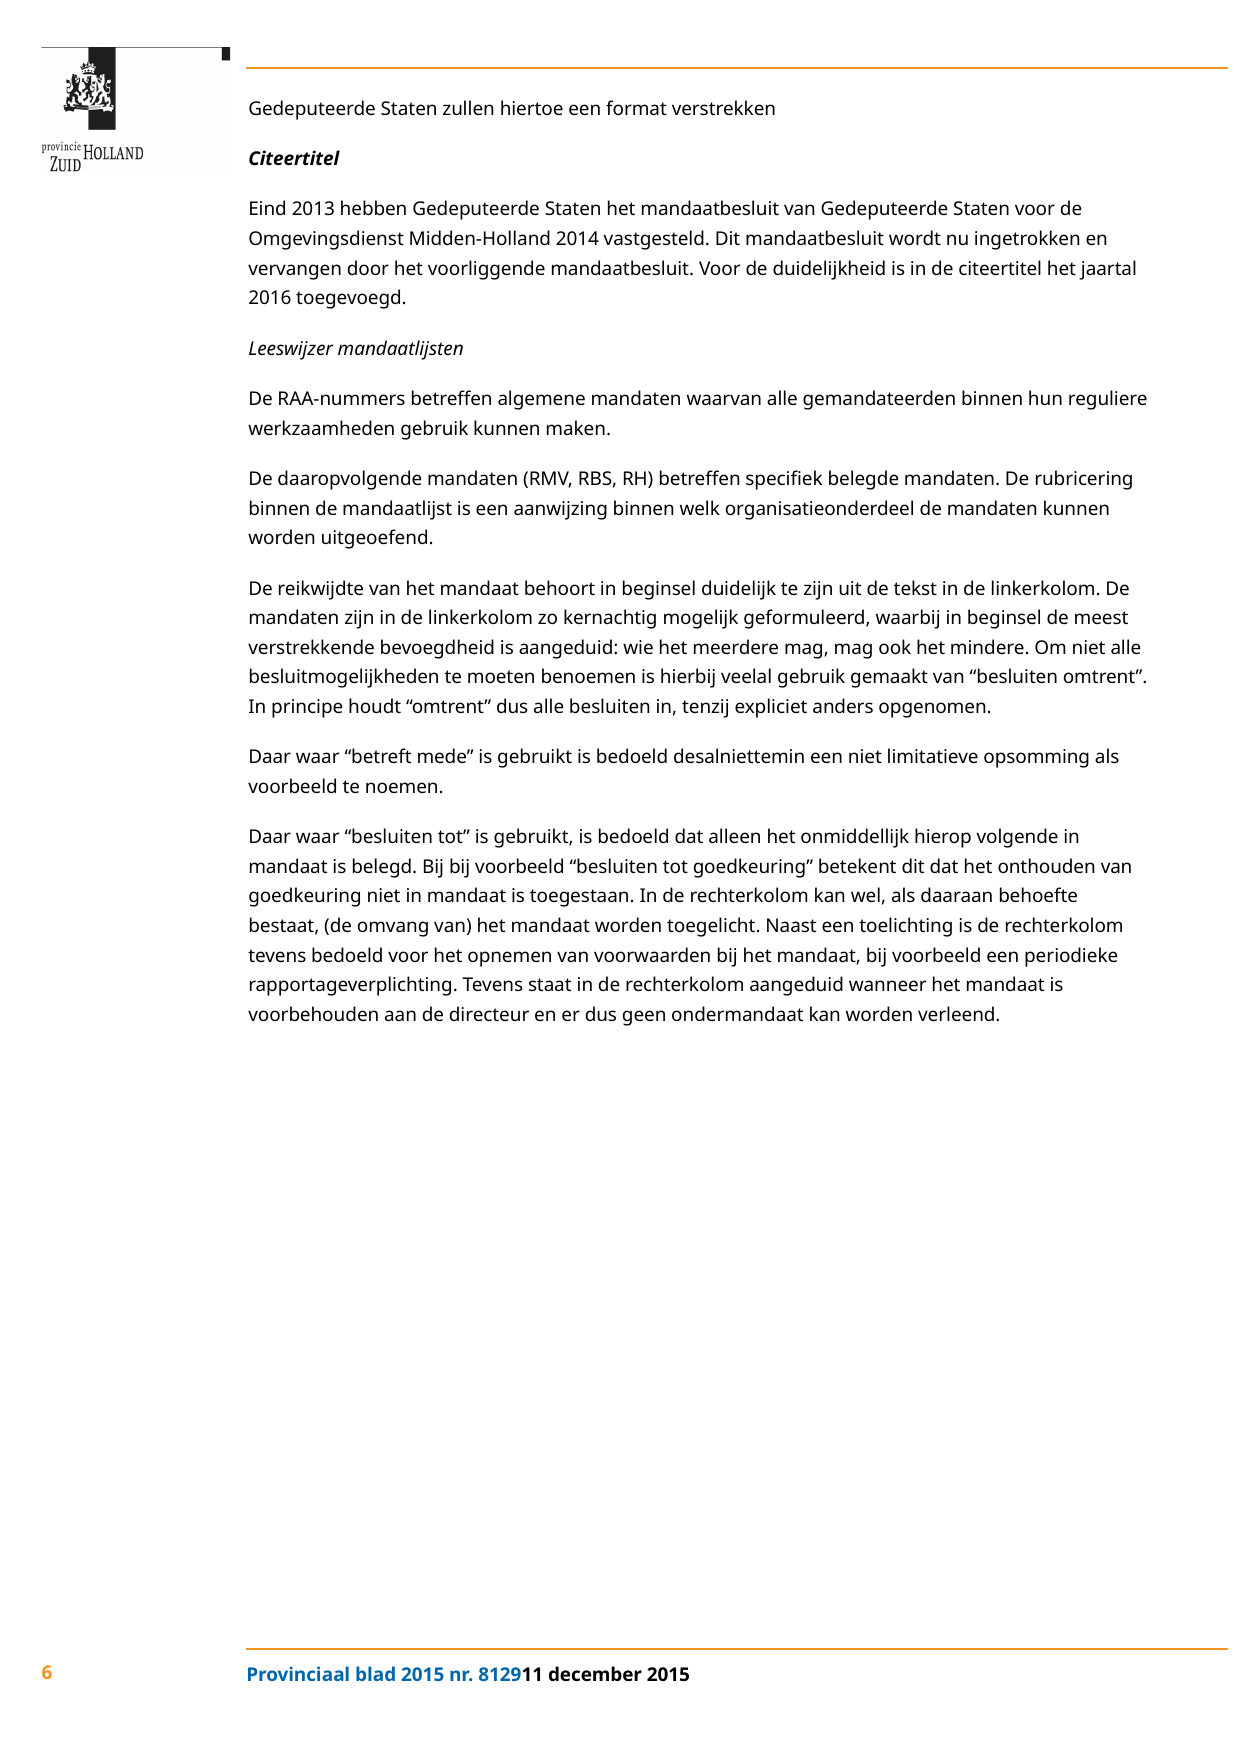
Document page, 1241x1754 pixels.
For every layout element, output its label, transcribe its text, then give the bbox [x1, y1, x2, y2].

text Daar waar “besluiten tot” is gebruikt, is bedoeld dat alleen het onmiddellijk hierop volgende in mandaat is belegd. Bij bij voorbeeld “besluiten tot goedkeuring” betekent dit dat het onthouden van goedkeuring niet in mandaat is toegestaan. In de rechterkolom kan wel, als daaraan behoefte bestaat, (de omvang van) het mandaat worden toegelicht. Naast een toelichting is de rechterkolom tevens bedoeld voor het opnemen van voorwaarden bij het mandaat, bij voorbeeld een periodieke rapportageverplichting. Tevens staat in de rechterkolom aangeduid wanneer het mandaat is voorbehouden aan de directeur en er dus geen ondermandaat kan worden verleend. [248, 823, 1152, 1027]
picture [41, 47, 231, 172]
text Eind 2013 hebben Gedeputeerde Staten het mandaatbesluit van Gedeputeerde Staten voor de Omgevingsdienst Midden-Holland 2014 vastgesteld. Dit mandaatbesluit wordt nu ingetrokken en vervangen door het voorliggende mandaatbesluit. Voor de duidelijkheid is in de citeertitel het jaartal 2016 toegevoegd. [248, 196, 1152, 310]
text De daaropvolgende mandaten (RMV, RBS, RH) betreffen specifiek belegde mandaten. De rubricering binnen de mandaatlijst is een aanwijzing binnen welk organisatieonderdeel de mandaten kunnen worden uitgeoefend. [248, 465, 1152, 550]
text Daar waar “betreft mede” is gebruikt is bedoeld desalniettemin een niet limitatieve opsomming als voorbeeld te noemen. [248, 743, 1152, 799]
text Gedeputeerde Staten zullen hiertoe een format verstrekken [248, 95, 1152, 121]
text De reikwijdte van het mandaat behoort in beginsel duidelijk te zijn uit de tekst in de linkerkolom. De mandaten zijn in de linkerkolom zo kernachtig mogelijk geformuleerd, waarbij in beginsel de meest verstrekkende bevoegdheid is aangeduid: wie het meerdere mag, mag ook het mindere. Om niet alle besluitmogelijkheden te moeten benoemen is hierbij veelal gebruik gemaakt van “besluiten omtrent”. In principe houdt “omtrent” dus alle besluiten in, tenzij expliciet anders opgenomen. [248, 575, 1152, 719]
text De RAA-nummers betreffen algemene mandaten waarvan alle gemandateerden binnen hun reguliere werkzaamheden gebruik kunnen maken. [248, 385, 1152, 441]
text Leeswijzer mandaatlijsten [248, 335, 1152, 361]
text Citeertitel [248, 145, 1152, 171]
